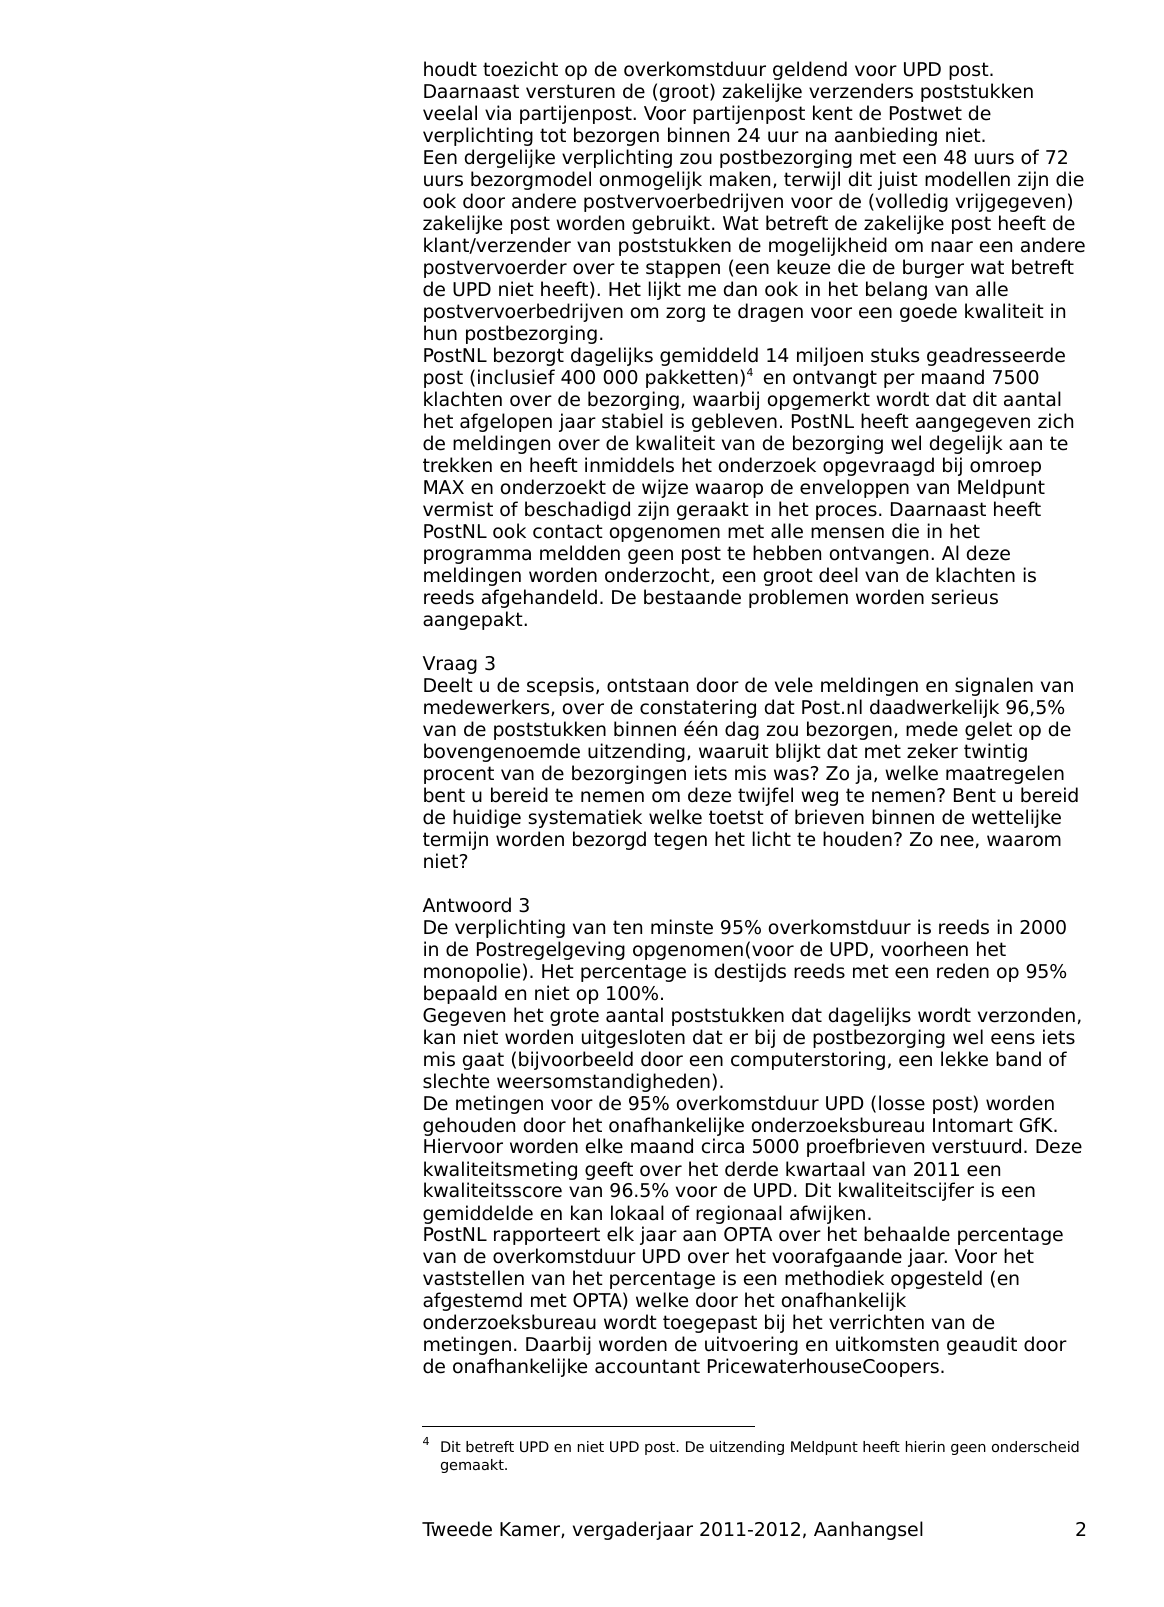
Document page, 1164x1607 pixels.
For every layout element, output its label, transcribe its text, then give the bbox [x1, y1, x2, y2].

text Dit betreft UPD en niet UPD post. De uitzending Meldpunt heeft hierin geen onderscheid gemaakt. [422, 1435, 1087, 1474]
text Een dergelijke verplichting zou postbezorging met een 48 uurs of 72 uurs bezorgmodel onmogelijk maken, terwijl dit juist modellen zijn die ook door andere postvervoerbedrijven voor de (volledig vrijgegeven) zakelijke post worden gebruikt. Wat betreft de zakelijke post heeft de klant/verzender van poststukken de mogelijkheid om naar een andere postvervoerder over te stappen (een keuze die de burger wat betreft de UPD niet heeft). Het lijkt me dan ook in het belang van alle postvervoerbedrijven om zorg te dragen voor een goede kwaliteit in hun postbezorging. [422, 147, 1087, 345]
text Deelt u de scepsis, ontstaan door de vele meldingen en signalen van medewerkers, over de constatering dat Post.nl daadwerkelijk 96,5% van de poststukken binnen één dag zou bezorgen, mede gelet op de bovengenoemde uitzending, waaruit blijkt dat met zeker twintig procent van de bezorgingen iets mis was? Zo ja, welke maatregelen bent u bereid te nemen om deze twijfel weg te nemen? Bent u bereid de huidige systematiek welke toetst of brieven binnen de wettelijke termijn worden bezorgd tegen het licht te houden? Zo nee, waarom niet? [422, 675, 1087, 872]
text Antwoord 3 [422, 895, 1087, 917]
text De verplichting van ten minste 95% overkomstduur is reeds in 2000 in de Postregelgeving opgenomen(voor de UPD, voorheen het monopolie). Het percentage is destijds reeds met een reden op 95% bepaald en niet op 100%. [422, 917, 1087, 1004]
text Vraag 3 [422, 653, 1087, 675]
text PostNL bezorgt dagelijks gemiddeld 14 miljoen stuks geadresseerde post (inclusief 400 000 pakketten) en ontvangt per maand 7500 klachten over de bezorging, waarbij opgemerkt wordt dat dit aantal het afgelopen jaar stabiel is gebleven. PostNL heeft aangegeven zich de meldingen over de kwaliteit van de bezorging wel degelijk aan te trekken en heeft inmiddels het onderzoek opgevraagd bij omroep MAX en onderzoekt de wijze waarop de enveloppen van Meldpunt vermist of beschadigd zijn geraakt in het proces. Daarnaast heeft PostNL ook contact opgenomen met alle mensen die in het programma meldden geen post te hebben ontvangen. Al deze meldingen worden onderzocht, een groot deel van de klachten is reeds afgehandeld. De bestaande problemen worden serieus aangepakt. [422, 345, 1087, 631]
text PostNL rapporteert elk jaar aan OPTA over het behaalde percentage van de overkomstduur UPD over het voorafgaande jaar. Voor het vaststellen van het percentage is een methodiek opgesteld (en afgestemd met OPTA) welke door het onafhankelijk onderzoeksbureau wordt toegepast bij het verrichten van de metingen. Daarbij worden de uitvoering en uitkomsten geaudit door de onafhankelijke accountant PricewaterhouseCoopers. [422, 1224, 1087, 1378]
text houdt toezicht op de overkomstduur geldend voor UPD post. Daarnaast versturen de (groot) zakelijke verzenders poststukken veelal via partijenpost. Voor partijenpost kent de Postwet de verplichting tot bezorgen binnen 24 uur na aanbieding niet. [422, 59, 1087, 147]
text De metingen voor de 95% overkomstduur UPD (losse post) worden gehouden door het onafhankelijke onderzoeksbureau Intomart GfK. Hiervoor worden elke maand circa 5000 proefbrieven verstuurd. Deze kwaliteitsmeting geeft over het derde kwartaal van 2011 een kwaliteitsscore van 96.5% voor de UPD. Dit kwaliteitscijfer is een gemiddelde en kan lokaal of regionaal afwijken. [422, 1092, 1087, 1224]
text Gegeven het grote aantal poststukken dat dagelijks wordt verzonden, kan niet worden uitgesloten dat er bij de postbezorging wel eens iets mis gaat (bijvoorbeeld door een computerstoring, een lekke band of slechte weersomstandigheden). [422, 1004, 1087, 1092]
